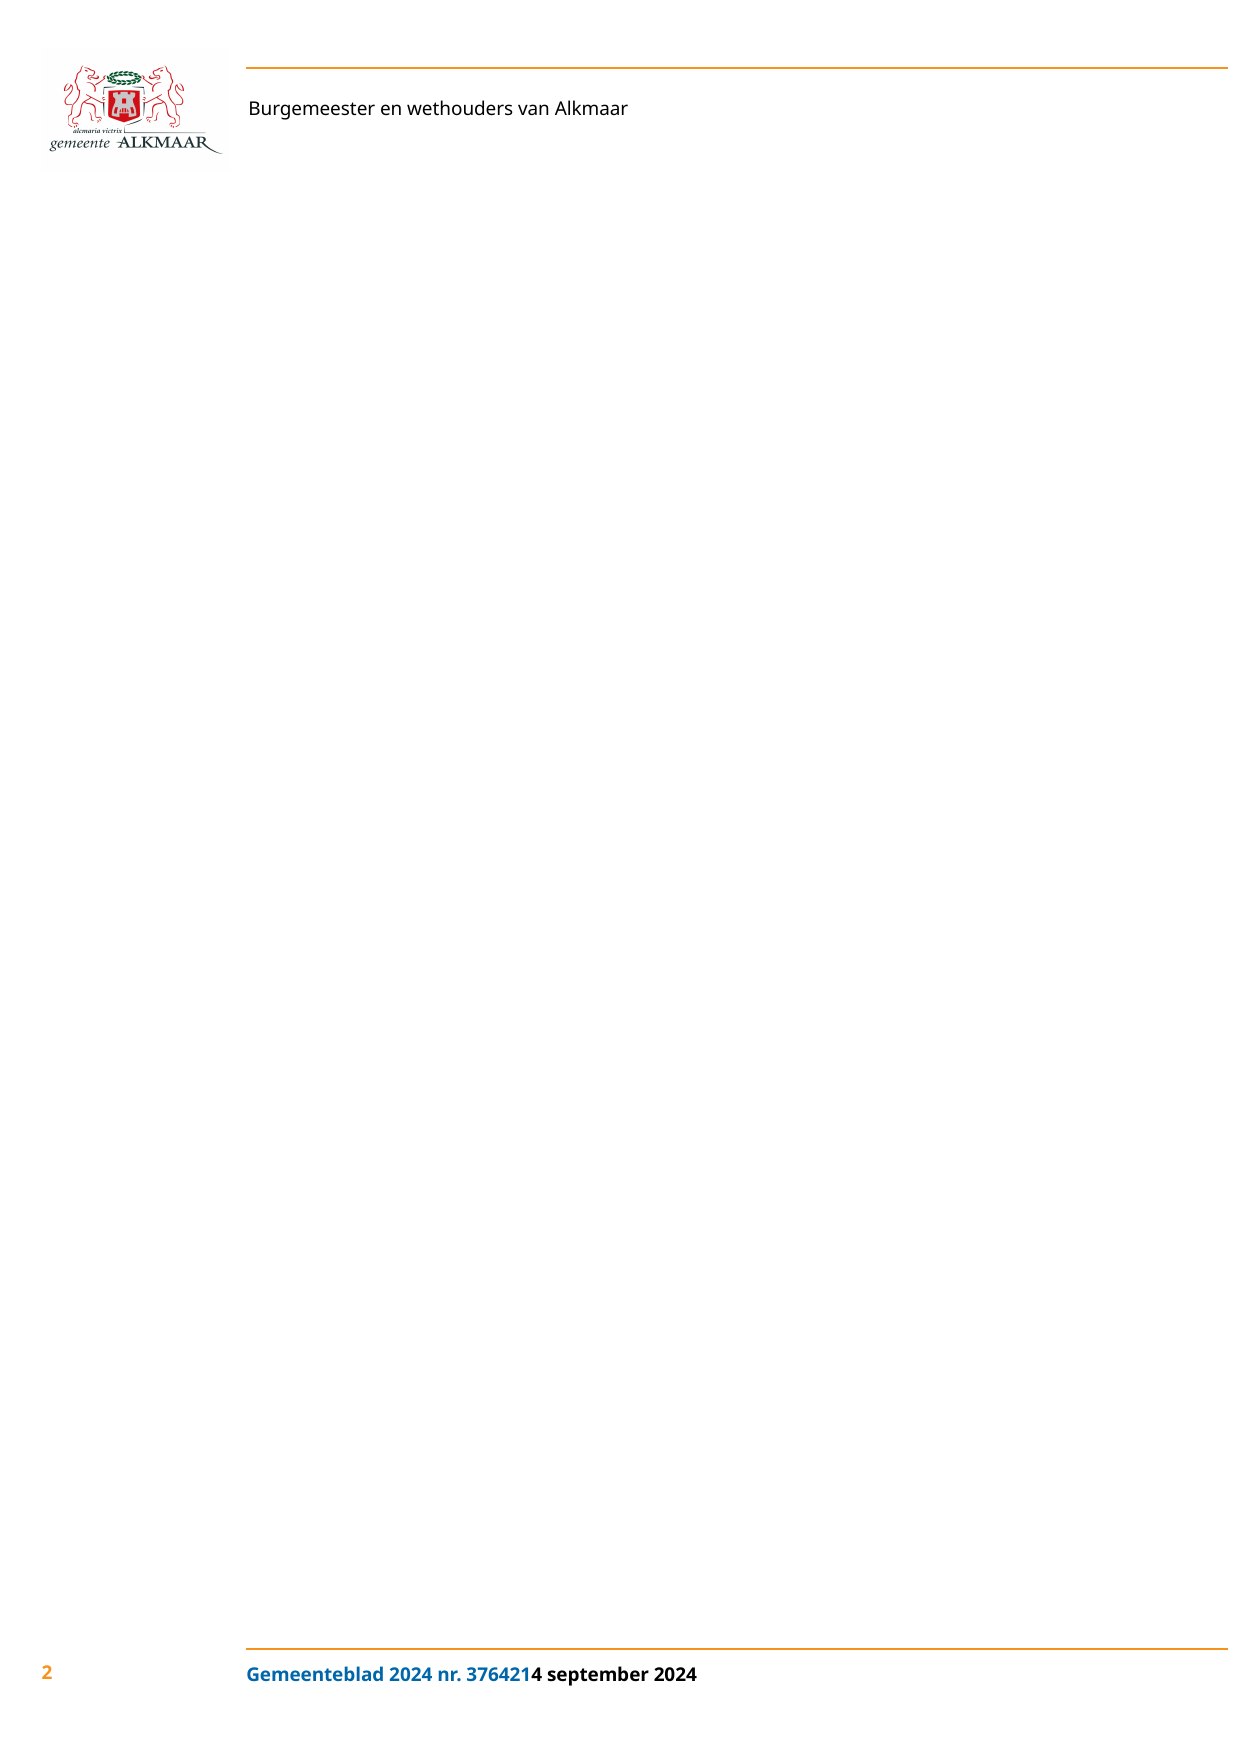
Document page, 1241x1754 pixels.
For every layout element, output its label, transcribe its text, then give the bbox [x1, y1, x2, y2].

text Burgemeester en wethouders van Alkmaar [248, 95, 1152, 121]
picture [41, 47, 231, 172]
